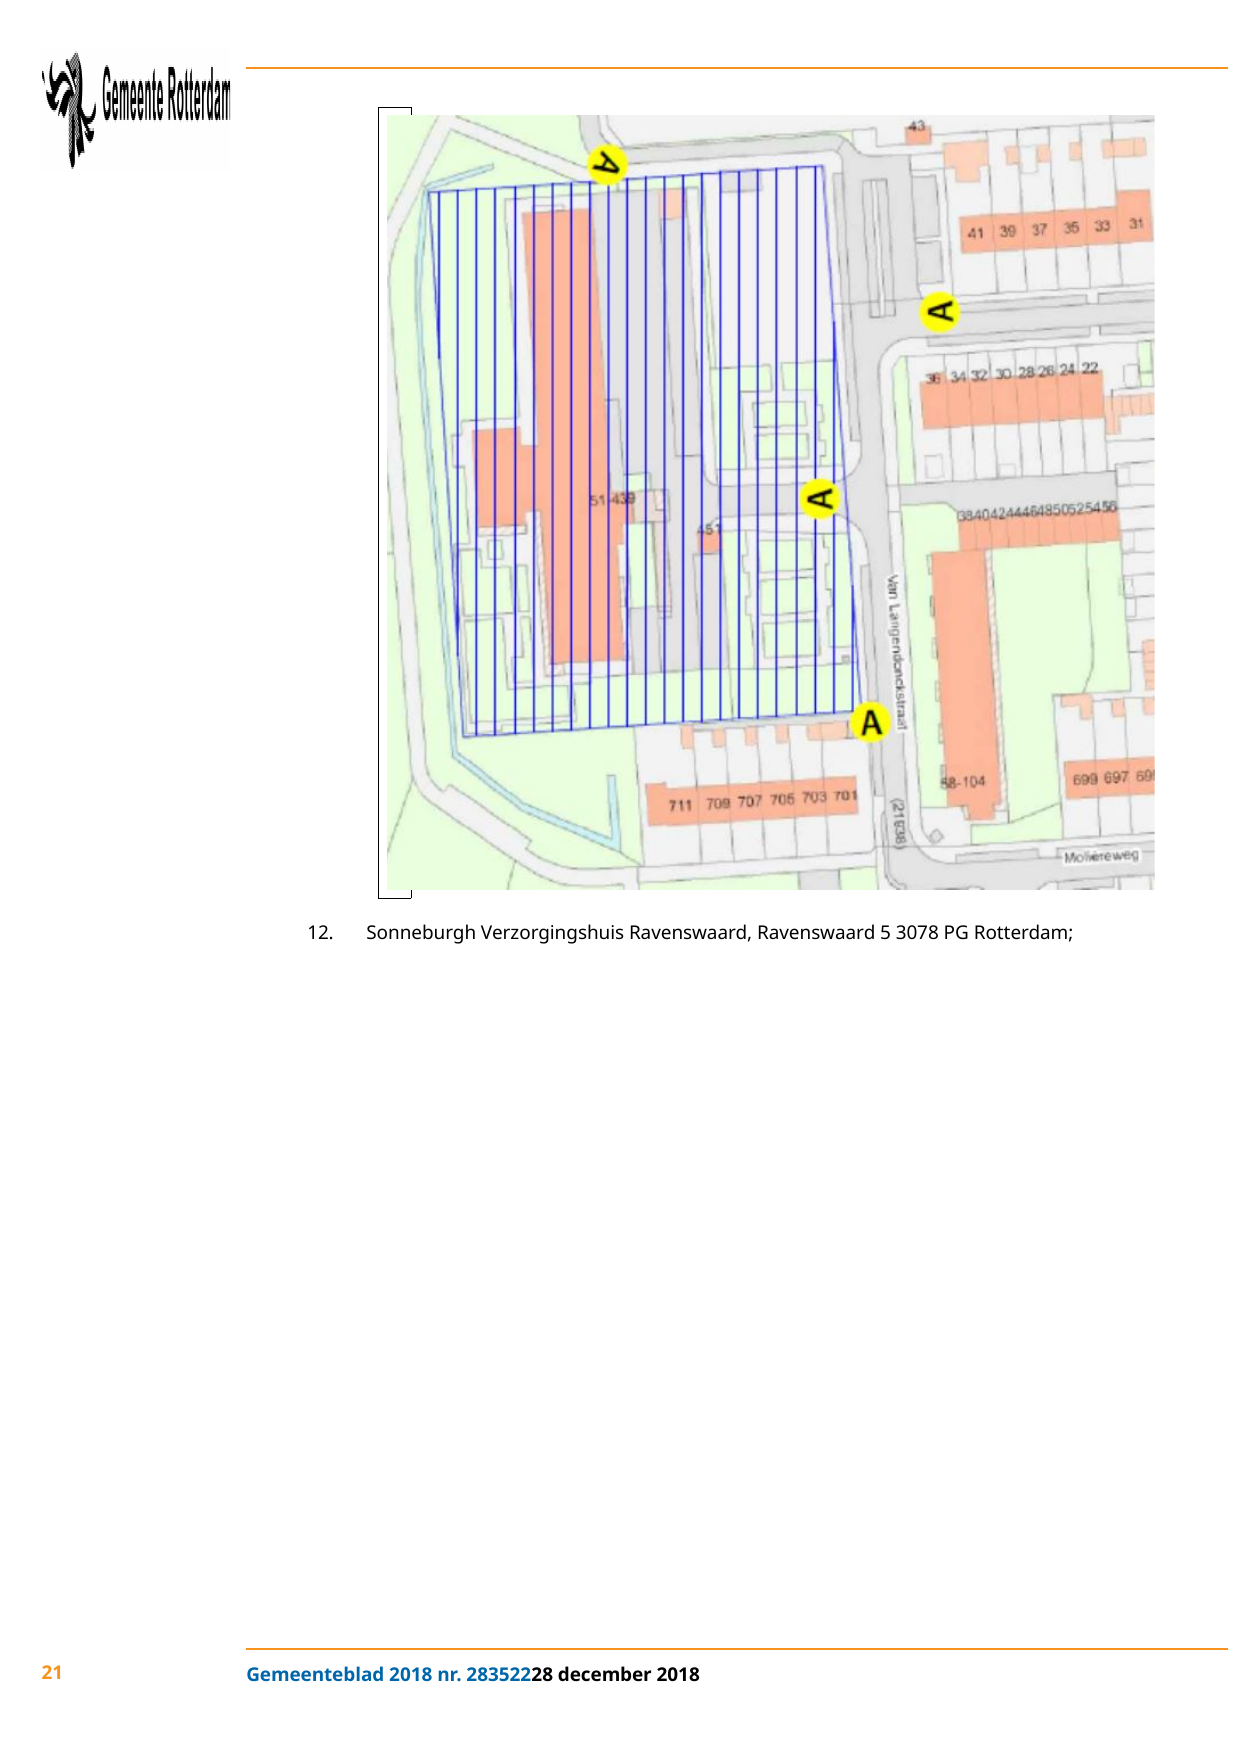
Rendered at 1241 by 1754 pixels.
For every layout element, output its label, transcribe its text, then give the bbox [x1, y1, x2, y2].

list Sonneburgh Verzorgingshuis Ravenswaard, Ravenswaard 5 3078 PG Rotterdam; [307, 919, 1152, 945]
picture [41, 47, 231, 172]
picture [387, 115, 1155, 890]
